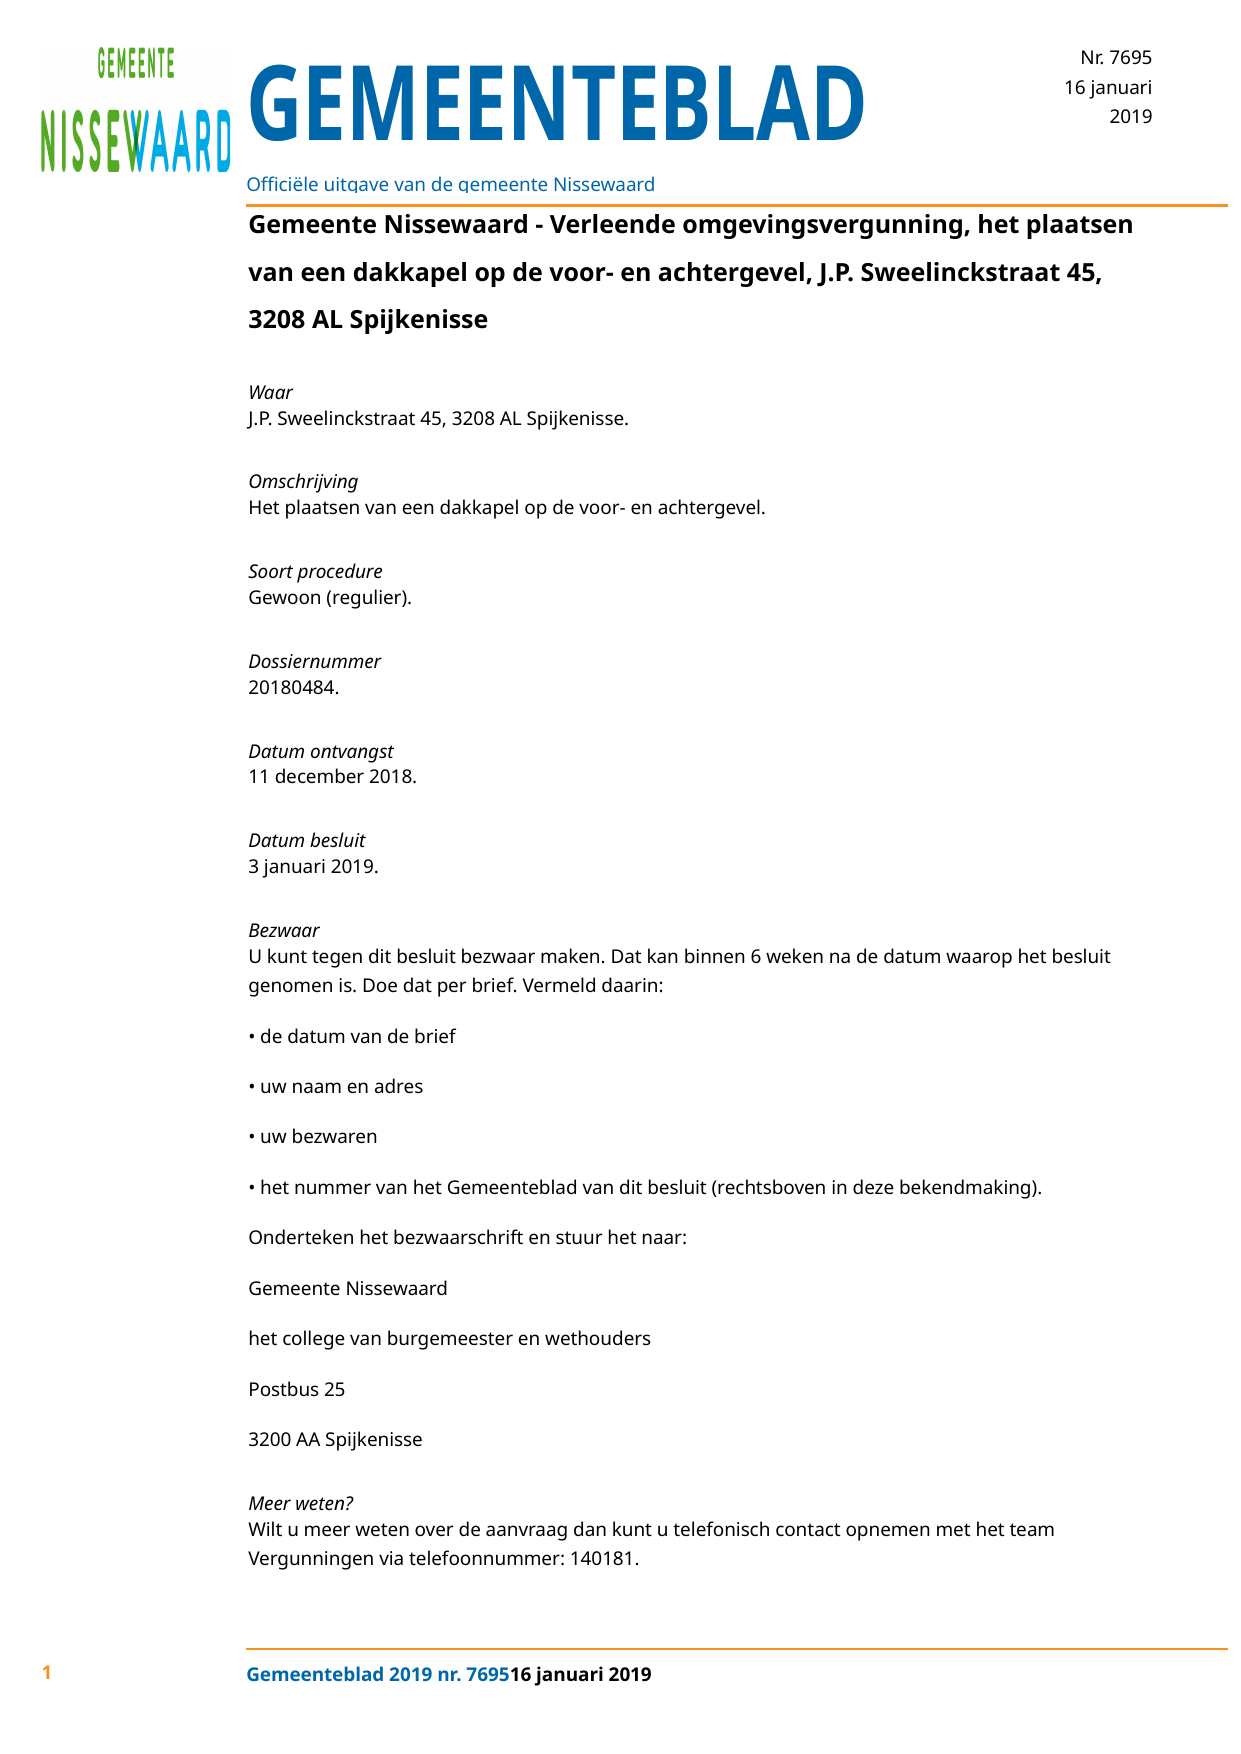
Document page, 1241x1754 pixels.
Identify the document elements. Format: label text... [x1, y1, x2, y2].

text 3 januari 2019. [248, 853, 1152, 879]
text Omschrijving [248, 469, 1152, 494]
text J.P. Sweelinckstraat 45, 3208 AL Spijkenisse. [248, 405, 1152, 431]
text Gemeente Nissewaard - Verleende omgevingsvergunning, het plaatsen van een dakkapel op de voor- en achtergevel, J.P. Sweelinckstraat 45, 3208 AL Spijkenisse [248, 207, 1152, 336]
text • uw bezwaren [248, 1124, 1152, 1149]
text Gewoon (regulier). [248, 584, 1152, 610]
text Bezwaar [248, 917, 1152, 943]
text Waar [248, 379, 1152, 405]
text Wilt u meer weten over de aanvraag dan kunt u telefonisch contact opnemen met het team Vergunningen via telefoonnummer: 140181. [248, 1516, 1152, 1571]
picture [201, 122, 206, 138]
picture [176, 157, 187, 172]
text Meer weten? [248, 1490, 1152, 1516]
text Dossiernummer [248, 648, 1152, 674]
text Soort procedure [248, 558, 1152, 584]
text Onderteken het bezwaarschrift en stuur het naar: [248, 1224, 1152, 1250]
text 11 december 2018. [248, 763, 1152, 789]
text • de datum van de brief [248, 1023, 1152, 1049]
text Datum besluit [248, 827, 1152, 853]
picture [200, 151, 206, 172]
text U kunt tegen dit besluit bezwaar maken. Dat kan binnen 6 weken na de datum waarop het besluit genomen is. Doe dat per brief. Vermeld daarin: [248, 943, 1152, 998]
picture [41, 47, 231, 172]
text het college van burgemeester en wethouders [248, 1325, 1152, 1351]
text 3200 AA Spijkenisse [248, 1426, 1152, 1452]
text Gemeente Nissewaard [248, 1275, 1152, 1301]
picture [154, 157, 165, 172]
text 20180484. [248, 674, 1152, 699]
text Postbus 25 [248, 1376, 1152, 1402]
text • uw naam en adres [248, 1073, 1152, 1099]
text Datum ontvangst [248, 738, 1152, 763]
text Het plaatsen van een dakkapel op de voor- en achtergevel. [248, 494, 1152, 520]
text • het nummer van het Gemeenteblad van dit besluit (rechtsboven in deze bekendmaking). [248, 1174, 1152, 1200]
picture [222, 122, 227, 160]
